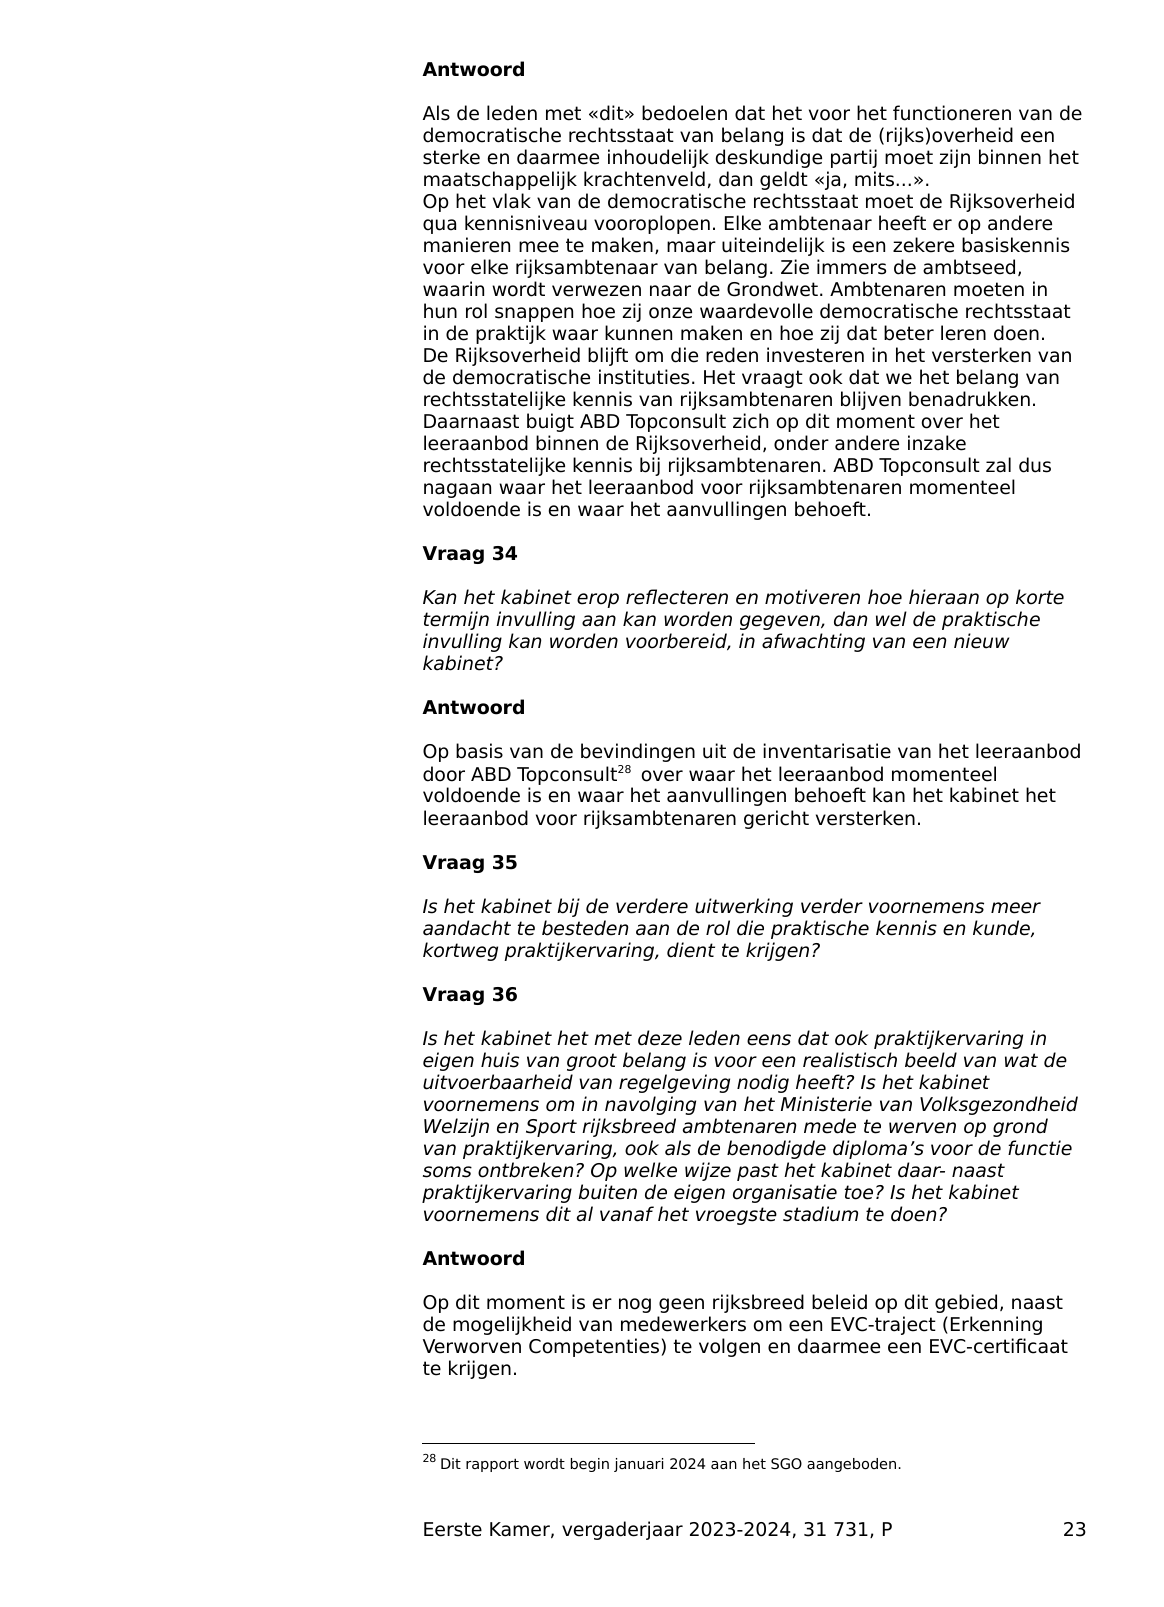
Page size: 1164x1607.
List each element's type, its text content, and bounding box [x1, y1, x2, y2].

subtitle Vraag 35 [422, 852, 1087, 873]
text Als de leden met «dit» bedoelen dat het voor het functioneren van de democratische rechtsstaat van belang is dat de (rijks)overheid een sterke en daarmee inhoudelijk deskundige partij moet zijn binnen het maatschappelijk krachtenveld, dan geldt «ja, mits...». [422, 103, 1087, 191]
text De Rijksoverheid blijft om die reden investeren in het versterken van de democratische instituties. Het vraagt ook dat we het belang van rechtsstatelijke kennis van rijksambtenaren blijven benadrukken. Daarnaast buigt ABD Topconsult zich op dit moment over het leeraanbod binnen de Rijksoverheid, onder andere inzake rechtsstatelijke kennis bij rijksambtenaren. ABD Topconsult zal dus nagaan waar het leeraanbod voor rijksambtenaren momenteel voldoende is en waar het aanvullingen behoeft. [422, 345, 1087, 521]
subtitle Vraag 34 [422, 543, 1087, 565]
subtitle Antwoord [422, 1248, 1087, 1270]
subtitle Antwoord [422, 697, 1087, 719]
text Kan het kabinet erop reflecteren en motiveren hoe hieraan op korte termijn invulling aan kan worden gegeven, dan wel de praktische invulling kan worden voorbereid, in afwachting van een nieuw kabinet? [422, 587, 1087, 675]
text Op dit moment is er nog geen rijksbreed beleid op dit gebied, naast de mogelijkheid van medewerkers om een EVC-traject (Erkenning Verworven Competenties) te volgen en daarmee een EVC-certificaat te krijgen. [422, 1292, 1087, 1380]
text Dit rapport wordt begin januari 2024 aan het SGO aangeboden. [422, 1452, 1087, 1474]
subtitle Vraag 36 [422, 984, 1087, 1006]
text Op basis van de bevindingen uit de inventarisatie van het leeraanbod door ABD Topconsult over waar het leeraanbod momenteel voldoende is en waar het aanvullingen behoeft kan het kabinet het leeraanbod voor rijksambtenaren gericht versterken. [422, 741, 1087, 829]
text Op het vlak van de democratische rechtsstaat moet de Rijksoverheid qua kennisniveau vooroplopen. Elke ambtenaar heeft er op andere manieren mee te maken, maar uiteindelijk is een zekere basiskennis voor elke rijksambtenaar van belang. Zie immers de ambtseed, waarin wordt verwezen naar de Grondwet. Ambtenaren moeten in hun rol snappen hoe zij onze waardevolle democratische rechtsstaat in de praktijk waar kunnen maken en hoe zij dat beter leren doen. [422, 191, 1087, 345]
text Is het kabinet bij de verdere uitwerking verder voornemens meer aandacht te besteden aan de rol die praktische kennis en kunde, kortweg praktijkervaring, dient te krijgen? [422, 896, 1087, 962]
subtitle Antwoord [422, 59, 1087, 81]
text Is het kabinet het met deze leden eens dat ook praktijkervaring in eigen huis van groot belang is voor een realistisch beeld van wat de uitvoerbaarheid van regelgeving nodig heeft? Is het kabinet voornemens om in navolging van het Ministerie van Volksgezondheid Welzijn en Sport rijksbreed ambtenaren mede te werven op grond van praktijkervaring, ook als de benodigde diploma’s voor de functie soms ontbreken? Op welke wijze past het kabinet daar- naast praktijkervaring buiten de eigen organisatie toe? Is het kabinet voornemens dit al vanaf het vroegste stadium te doen? [422, 1028, 1087, 1226]
